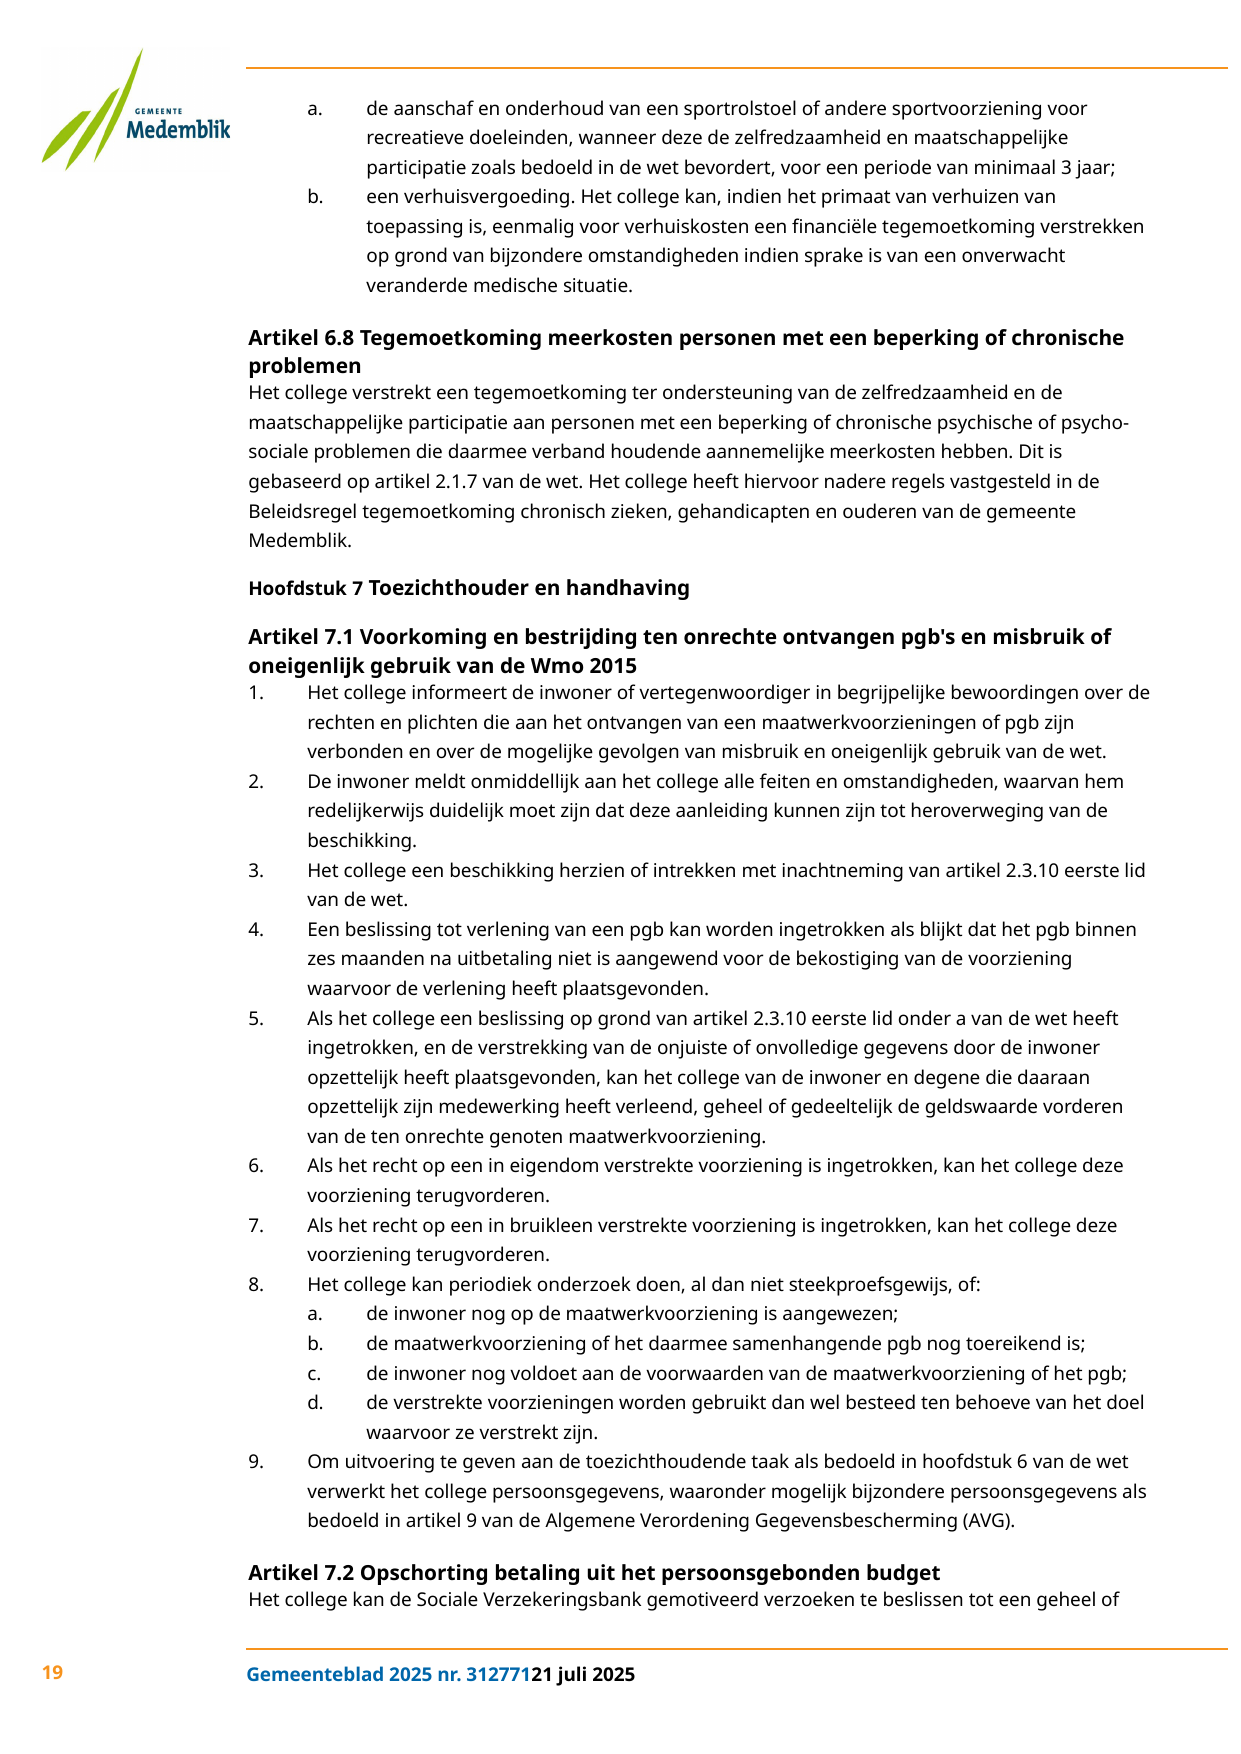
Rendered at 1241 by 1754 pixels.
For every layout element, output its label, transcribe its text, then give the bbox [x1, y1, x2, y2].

list Als het college een beslissing op grond van artikel 2.3.10 eerste lid onder a van de wet heeft ingetrokken, en de verstrekking van de onjuiste of onvolledige gegevens door de inwoner opzettelijk heeft plaatsgevonden, kan het college van de inwoner en degene die daaraan opzettelijk zijn medewerking heeft verleend, geheel of gedeeltelijk de geldswaarde vorderen van de ten onrechte genoten maatwerkvoorziening. [248, 1005, 1152, 1149]
text Artikel 7.2 Opschorting betaling uit het persoonsgebonden budget [248, 1558, 1152, 1586]
text Het college kan de Sociale Verzekeringsbank gemotiveerd verzoeken te beslissen tot een geheel of [248, 1586, 1152, 1612]
list Als het recht op een in bruikleen verstrekte voorziening is ingetrokken, kan het college deze voorziening terugvorderen. [248, 1212, 1152, 1267]
list De inwoner meldt onmiddellijk aan het college alle feiten en omstandigheden, waarvan hem redelijkerwijs duidelijk moet zijn dat deze aanleiding kunnen zijn tot heroverweging van de beschikking. [248, 768, 1152, 853]
picture [41, 47, 231, 172]
text Artikel 6.8 Tegemoetkoming meerkosten personen met een beperking of chronische problemen [248, 323, 1152, 379]
list Het college informeert de inwoner of vertegenwoordiger in begrijpelijke bewoordingen over de rechten en plichten die aan het ontvangen van een maatwerkvoorzieningen of pgb zijn verbonden en over de mogelijke gevolgen van misbruik en oneigenlijk gebruik van de wet. [248, 679, 1152, 764]
list Om uitvoering te geven aan de toezichthoudende taak als bedoeld in hoofdstuk 6 van de wet verwerkt het college persoonsgegevens, waaronder mogelijk bijzondere persoonsgegevens als bedoeld in artikel 9 van de Algemene Verordening Gegevensbescherming (AVG). [248, 1448, 1152, 1533]
list een verhuisvergoeding. Het college kan, indien het primaat van verhuizen van toepassing is, eenmalig voor verhuiskosten een financiële tegemoetkoming verstrekken op grond van bijzondere omstandigheden indien sprake is van een onverwacht veranderde medische situatie. [307, 183, 1152, 298]
list Een beslissing tot verlening van een pgb kan worden ingetrokken als blijkt dat het pgb binnen zes maanden na uitbetaling niet is aangewend voor de bekostiging van de voorziening waarvoor de verlening heeft plaatsgevonden. [248, 916, 1152, 1001]
text Het college verstrekt een tegemoetkoming ter ondersteuning van de zelfredzaamheid en de maatschappelijke participatie aan personen met een beperking of chronische psychische of psycho-sociale problemen die daarmee verband houdende aannemelijke meerkosten hebben. Dit is gebaseerd op artikel 2.1.7 van de wet. Het college heeft hiervoor nadere regels vastgesteld in de Beleidsregel tegemoetkoming chronisch zieken, gehandicapten en ouderen van de gemeente Medemblik. [248, 379, 1152, 553]
list de inwoner nog op de maatwerkvoorziening is aangewezen; [307, 1301, 1152, 1326]
text Artikel 7.1 Voorkoming en bestrijding ten onrechte ontvangen pgb's en misbruik of oneigenlijk gebruik van de Wmo 2015 [248, 622, 1152, 679]
list de maatwerkvoorziening of het daarmee samenhangende pgb nog toereikend is; [307, 1330, 1152, 1356]
list Als het recht op een in eigendom verstrekte voorziening is ingetrokken, kan het college deze voorziening terugvorderen. [248, 1153, 1152, 1208]
list de inwoner nog voldoet aan de voorwaarden van de maatwerkvoorziening of het pgb; [307, 1360, 1152, 1385]
list Het college kan periodiek onderzoek doen, al dan niet steekproefsgewijs, of: [248, 1271, 1152, 1297]
list de aanschaf en onderhoud van een sportrolstoel of andere sportvoorziening voor recreatieve doeleinden, wanneer deze de zelfredzaamheid en maatschappelijke participatie zoals bedoeld in de wet bevordert, voor een periode van minimaal 3 jaar; [307, 95, 1152, 180]
list de verstrekte voorzieningen worden gebruikt dan wel besteed ten behoeve van het doel waarvoor ze verstrekt zijn. [307, 1389, 1152, 1444]
text Hoofdstuk 7 Toezichthouder en handhaving [248, 573, 1152, 602]
list Het college een beschikking herzien of intrekken met inachtneming van artikel 2.3.10 eerste lid van de wet. [248, 857, 1152, 912]
